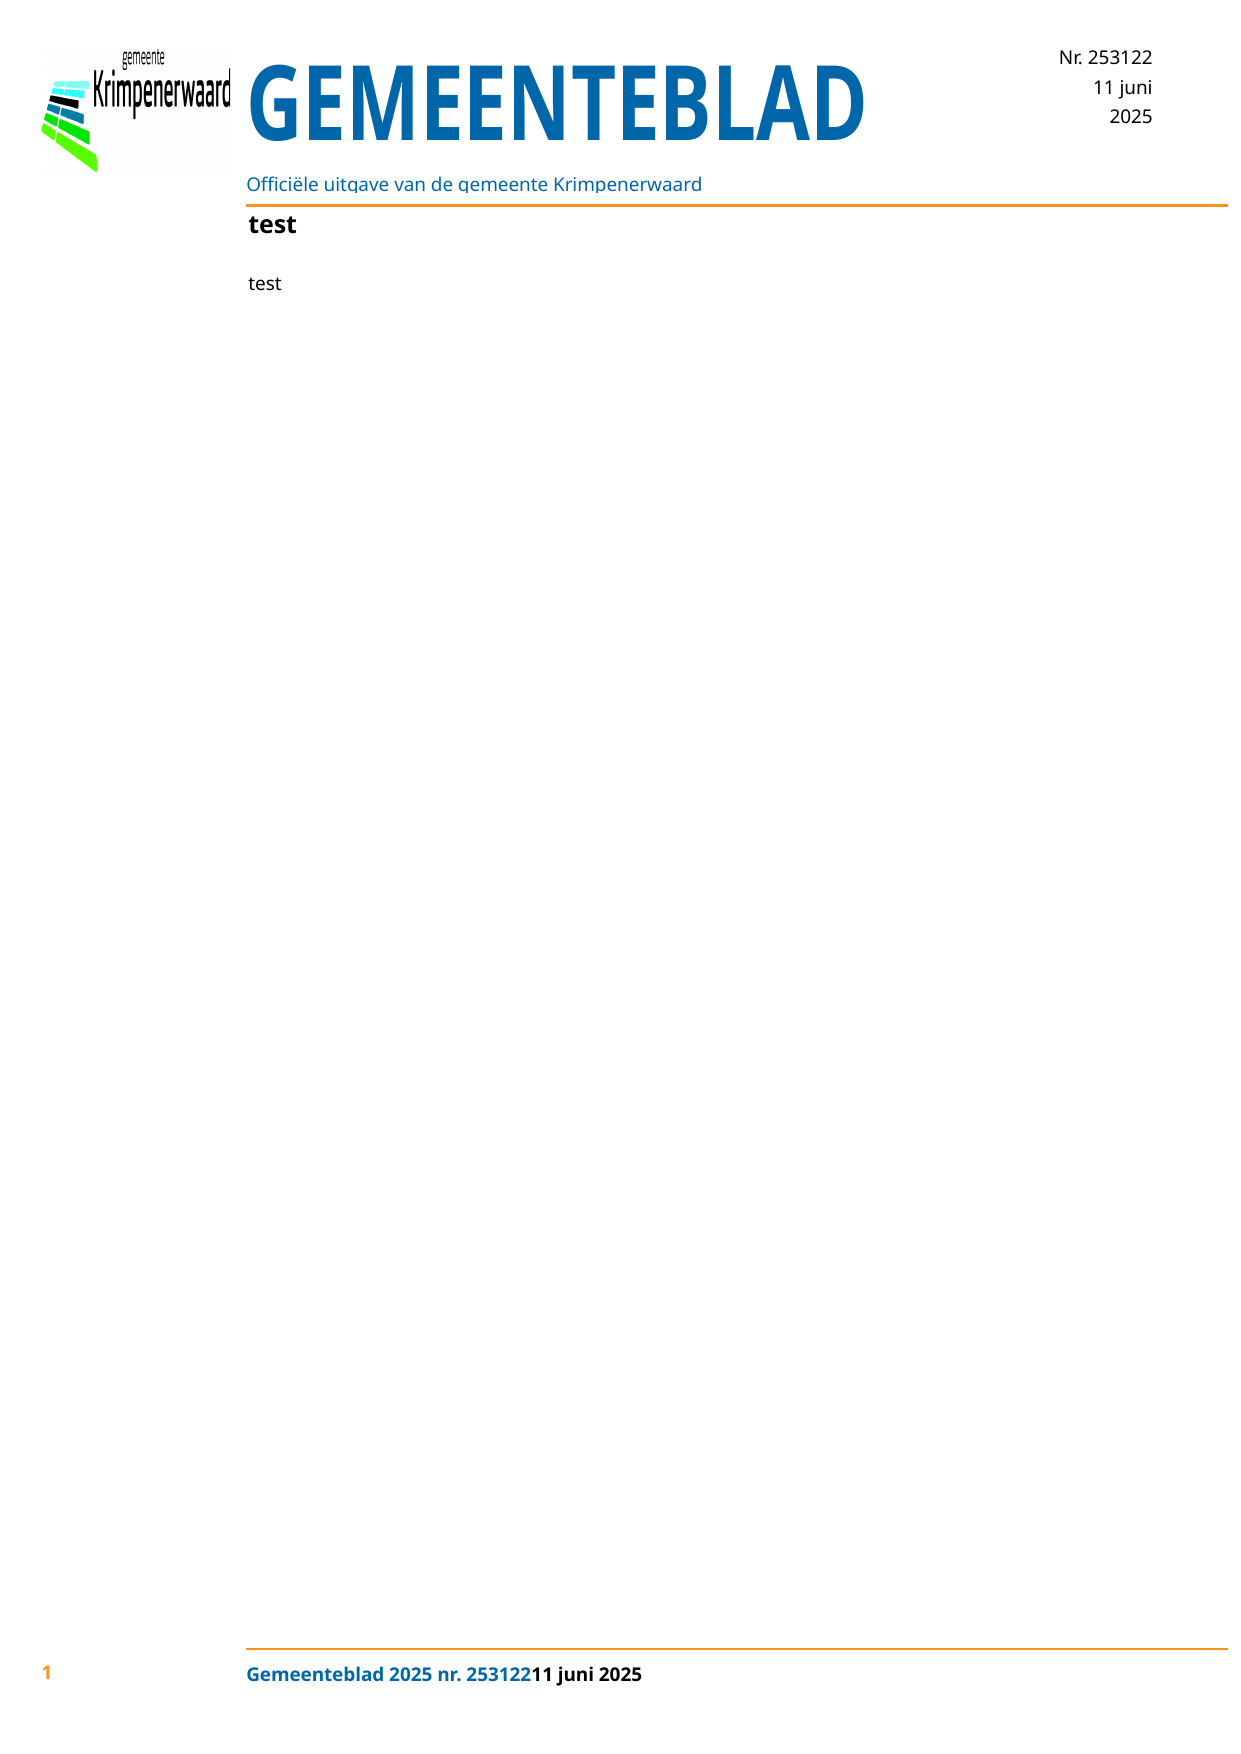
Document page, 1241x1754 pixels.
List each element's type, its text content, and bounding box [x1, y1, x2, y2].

picture [41, 47, 231, 172]
text test [248, 270, 1152, 296]
text test [248, 207, 1152, 241]
